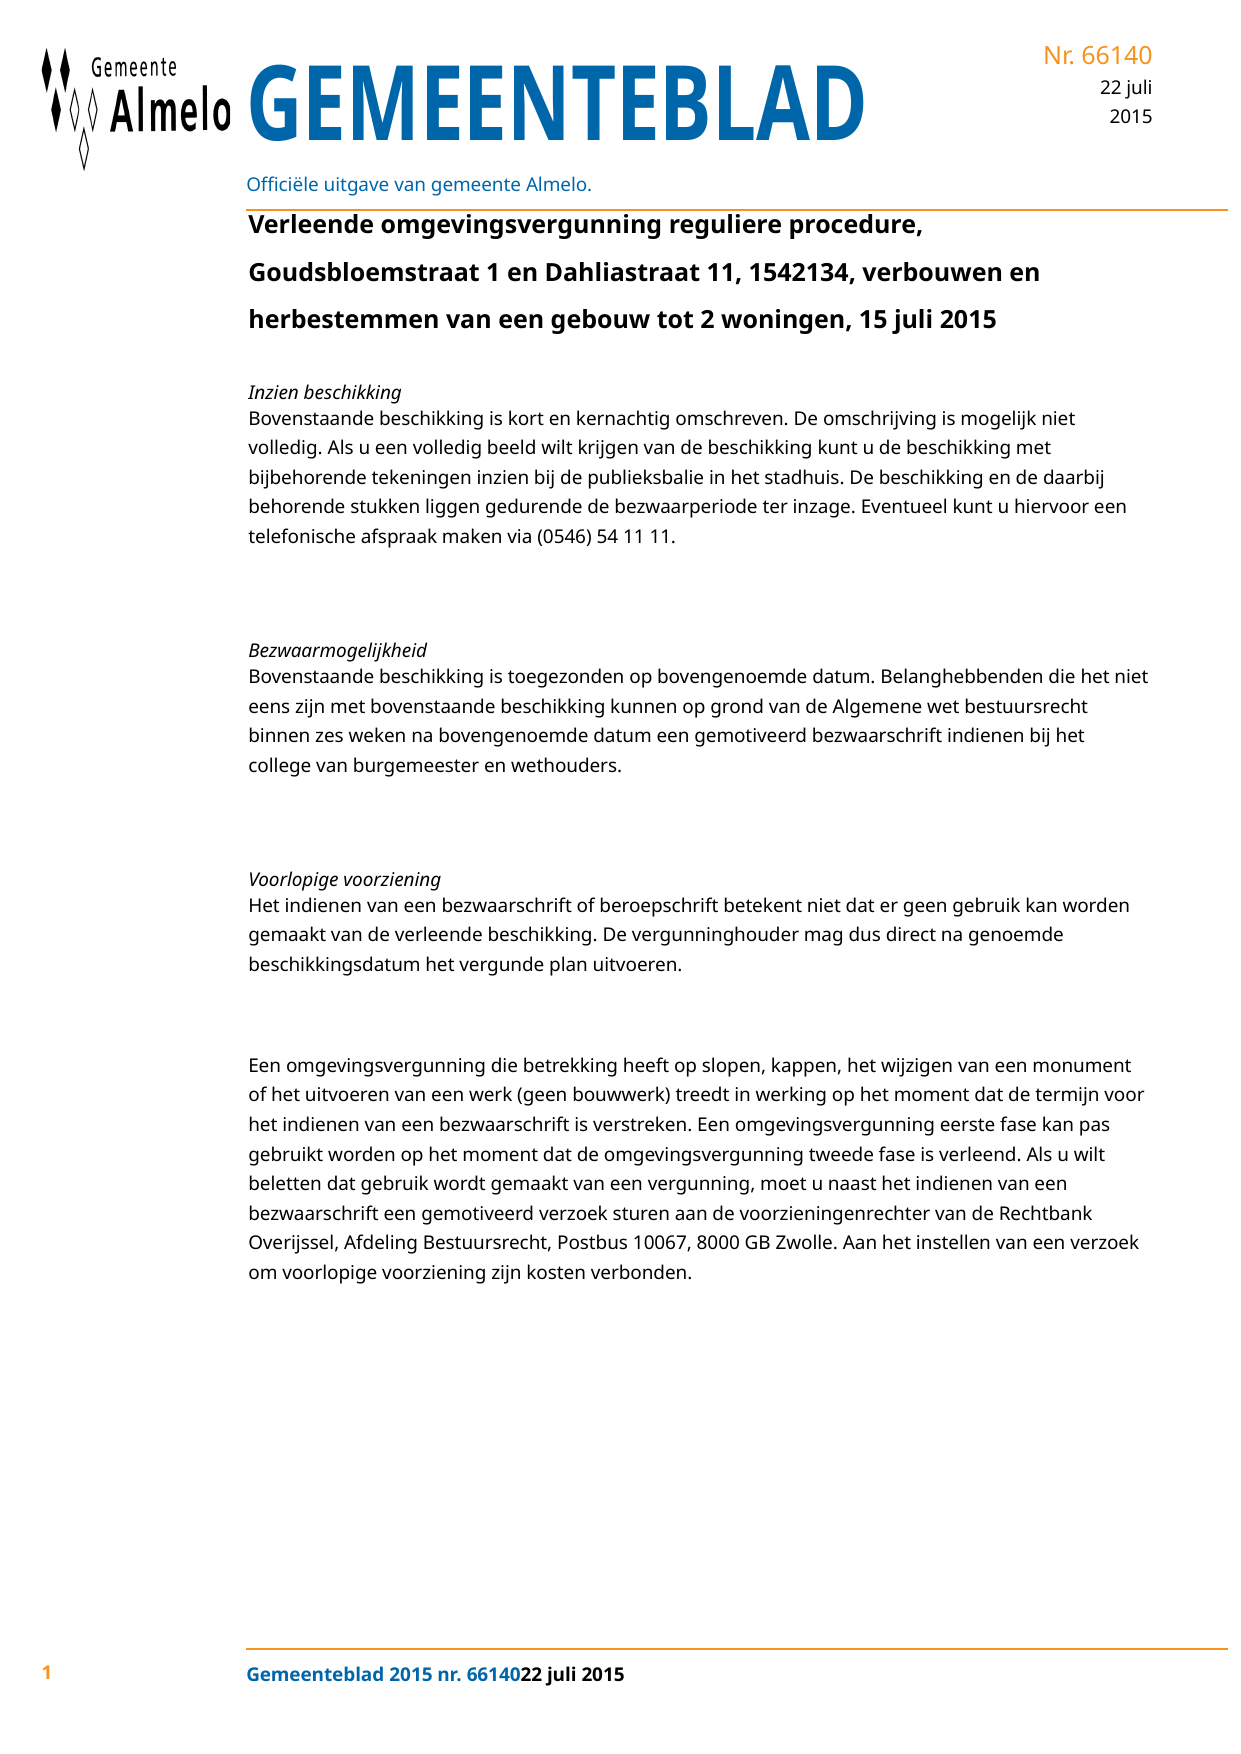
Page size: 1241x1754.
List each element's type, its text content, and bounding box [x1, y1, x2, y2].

text Inzien beschikking [248, 379, 1152, 405]
picture [41, 47, 231, 172]
text Een omgevingsvergunning die betrekking heeft op slopen, kappen, het wijzigen van een monument of het uitvoeren van een werk (geen bouwwerk) treedt in werking op het moment dat de termijn voor het indienen van een bezwaarschrift is verstreken. Een omgevingsvergunning eerste fase kan pas gebruikt worden op het moment dat de omgevingsvergunning tweede fase is verleend. Als u wilt beletten dat gebruik wordt gemaakt van een vergunning, moet u naast het indienen van een bezwaarschrift een gemotiveerd verzoek sturen aan de voorzieningenrechter van de Rechtbank Overijssel, Afdeling Bestuursrecht, Postbus 10067, 8000 GB Zwolle. Aan het instellen van een verzoek om voorlopige voorziening zijn kosten verbonden. [248, 1052, 1152, 1285]
text Bovenstaande beschikking is kort en kernachtig omschreven. De omschrijving is mogelijk niet volledig. Als u een volledig beeld wilt krijgen van de beschikking kunt u de beschikking met bijbehorende tekeningen inzien bij de publieksbalie in het stadhuis. De beschikking en de daarbij behorende stukken liggen gedurende de bezwaarperiode ter inzage. Eventueel kunt u hiervoor een telefonische afspraak maken via (0546) 54 11 11. [248, 405, 1152, 549]
text Bovenstaande beschikking is toegezonden op bovengenoemde datum. Belanghebbenden die het niet eens zijn met bovenstaande beschikking kunnen op grond van de Algemene wet bestuursrecht binnen zes weken na bovengenoemde datum een gemotiveerd bezwaarschrift indienen bij het college van burgemeester en wethouders. [248, 663, 1152, 778]
text Voorlopige voorziening [248, 866, 1152, 892]
text Verleende omgevingsvergunning reguliere procedure, Goudsbloemstraat 1 en Dahliastraat 11, 1542134, verbouwen en herbestemmen van een gebouw tot 2 woningen, 15 juli 2015 [248, 211, 1152, 336]
text Het indienen van een bezwaarschrift of beroepschrift betekent niet dat er geen gebruik kan worden gemaakt van de verleende beschikking. De vergunninghouder mag dus direct na genoemde beschikkingsdatum het vergunde plan uitvoeren. [248, 892, 1152, 977]
text Bezwaarmogelijkheid [248, 637, 1152, 663]
